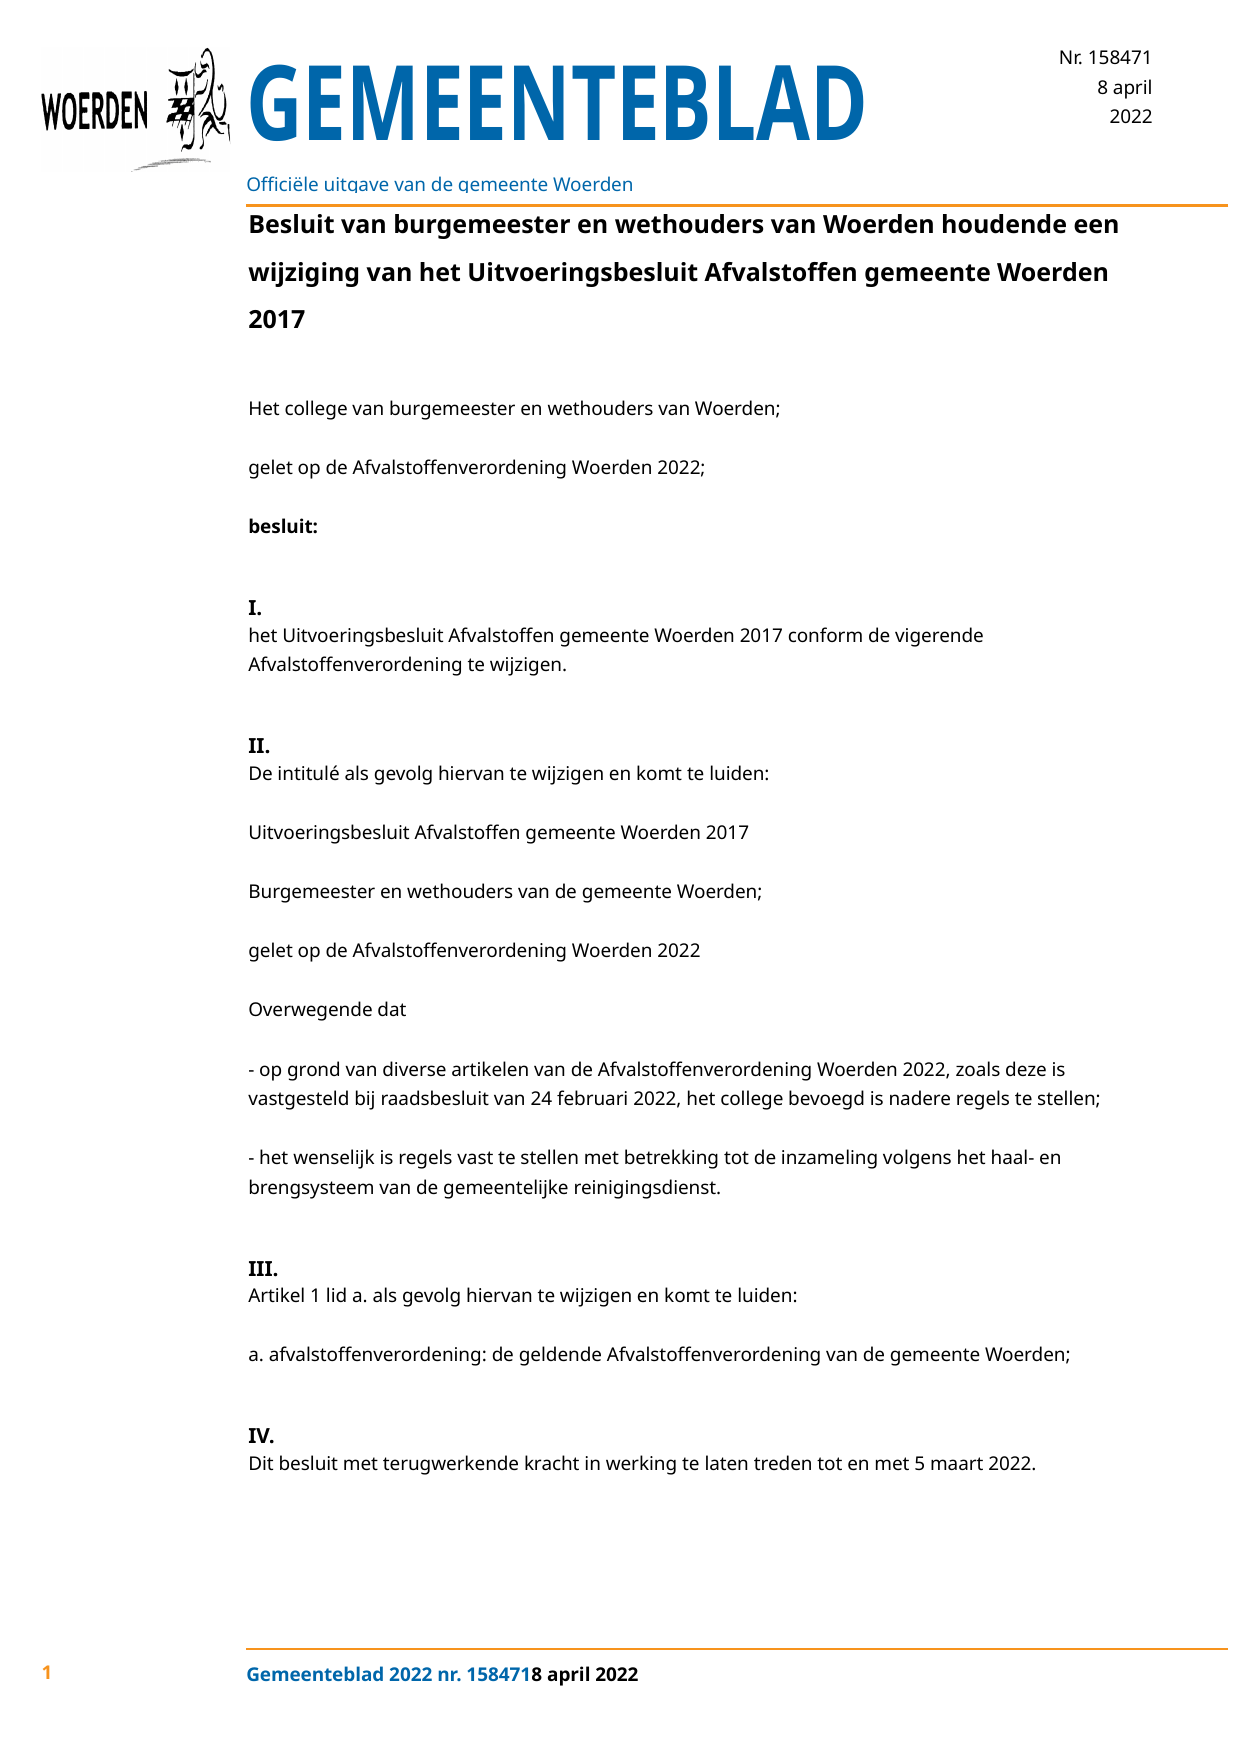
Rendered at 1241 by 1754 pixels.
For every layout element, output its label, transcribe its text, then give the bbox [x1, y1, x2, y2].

text III. [248, 1254, 1152, 1282]
text IV. [248, 1422, 1152, 1450]
text Uitvoeringsbesluit Afvalstoffen gemeente Woerden 2017 [248, 819, 1152, 845]
text a. afvalstoffenverordening: de geldende Afvalstoffenverordening van de gemeente Woerden; [248, 1342, 1152, 1367]
text Overwegende dat [248, 997, 1152, 1022]
picture [41, 47, 231, 172]
text - op grond van diverse artikelen van de Afvalstoffenverordening Woerden 2022, zoals deze is vastgesteld bij raadsbesluit van 24 februari 2022, het college bevoegd is nadere regels te stellen; [248, 1056, 1152, 1111]
text - het wenselijk is regels vast te stellen met betrekking tot de inzameling volgens het haal- en brengsysteem van de gemeentelijke reinigingsdienst. [248, 1144, 1152, 1200]
text gelet op de Afvalstoffenverordening Woerden 2022 [248, 937, 1152, 963]
text Het college van burgemeester en wethouders van Woerden; [248, 395, 1152, 421]
text Burgemeester en wethouders van de gemeente Woerden; [248, 878, 1152, 904]
text besluit: [248, 513, 1152, 539]
text Artikel 1 lid a. als gevolg hiervan te wijzigen en komt te luiden: [248, 1282, 1152, 1308]
text I. [248, 593, 1152, 622]
text Dit besluit met terugwerkende kracht in werking te laten treden tot en met 5 maart 2022. [248, 1450, 1152, 1476]
text Besluit van burgemeester en wethouders van Woerden houdende een wijziging van het Uitvoeringsbesluit Afvalstoffen gemeente Woerden 2017 [248, 207, 1152, 336]
text De intitulé als gevolg hiervan te wijzigen en komt te luiden: [248, 760, 1152, 786]
text II. [248, 731, 1152, 760]
text het Uitvoeringsbesluit Afvalstoffen gemeente Woerden 2017 conform de vigerende Afvalstoffenverordening te wijzigen. [248, 622, 1152, 677]
text gelet op de Afvalstoffenverordening Woerden 2022; [248, 454, 1152, 480]
